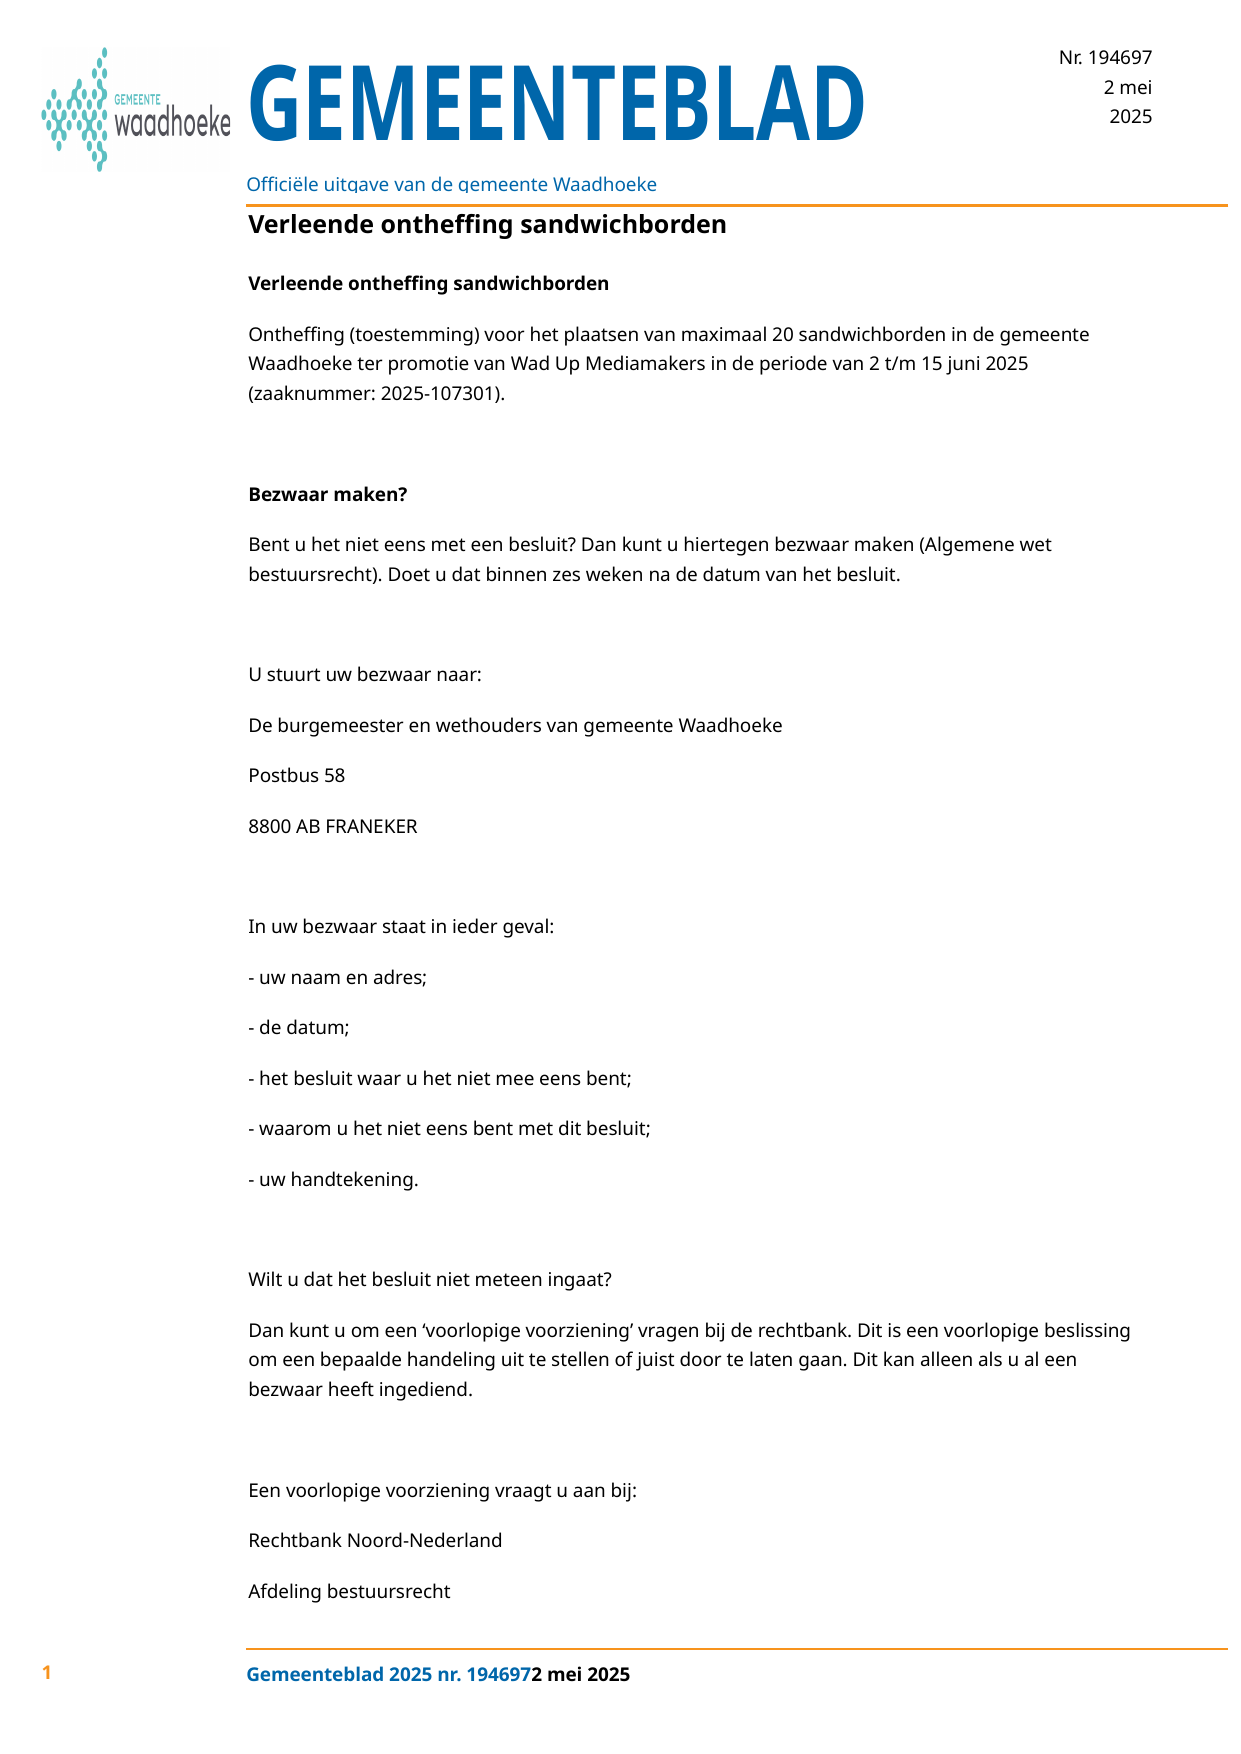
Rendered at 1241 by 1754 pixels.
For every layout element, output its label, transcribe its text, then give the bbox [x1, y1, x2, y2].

text In uw bezwaar staat in ieder geval: [248, 914, 1152, 939]
text Postbus 58 [248, 762, 1152, 788]
text Bezwaar maken? [248, 481, 1152, 506]
text - het besluit waar u het niet mee eens bent; [248, 1065, 1152, 1091]
text Bent u het niet eens met een besluit? Dan kunt u hiertegen bezwaar maken (Algemene wet bestuursrecht). Doet u dat binnen zes weken na de datum van het besluit. [248, 531, 1152, 586]
picture [41, 47, 231, 172]
text 8800 AB FRANEKER [248, 813, 1152, 838]
text Wilt u dat het besluit niet meteen ingaat? [248, 1267, 1152, 1292]
text U stuurt uw bezwaar naar: [248, 662, 1152, 687]
text Een voorlopige voorziening vraagt u aan bij: [248, 1477, 1152, 1503]
text - uw handtekening. [248, 1166, 1152, 1191]
text Verleende ontheffing sandwichborden [248, 207, 1152, 241]
text Dan kunt u om een ‘voorlopige voorziening’ vragen bij de rechtbank. Dit is een voorlopige beslissing om een bepaalde handeling uit te stellen of juist door te laten gaan. Dit kan alleen als u al een bezwaar heeft ingediend. [248, 1317, 1152, 1402]
text De burgemeester en wethouders van gemeente Waadhoeke [248, 712, 1152, 738]
text Verleende ontheffing sandwichborden [248, 270, 1152, 296]
text - waarom u het niet eens bent met dit besluit; [248, 1115, 1152, 1141]
text Afdeling bestuursrecht [248, 1578, 1152, 1603]
text - uw naam en adres; [248, 964, 1152, 990]
text Rechtbank Noord-Nederland [248, 1527, 1152, 1553]
text - de datum; [248, 1014, 1152, 1040]
text Ontheffing (toestemming) voor het plaatsen van maximaal 20 sandwichborden in de gemeente Waadhoeke ter promotie van Wad Up Mediamakers in de periode van 2 t/m 15 juni 2025 (zaaknummer: 2025-107301). [248, 321, 1152, 406]
